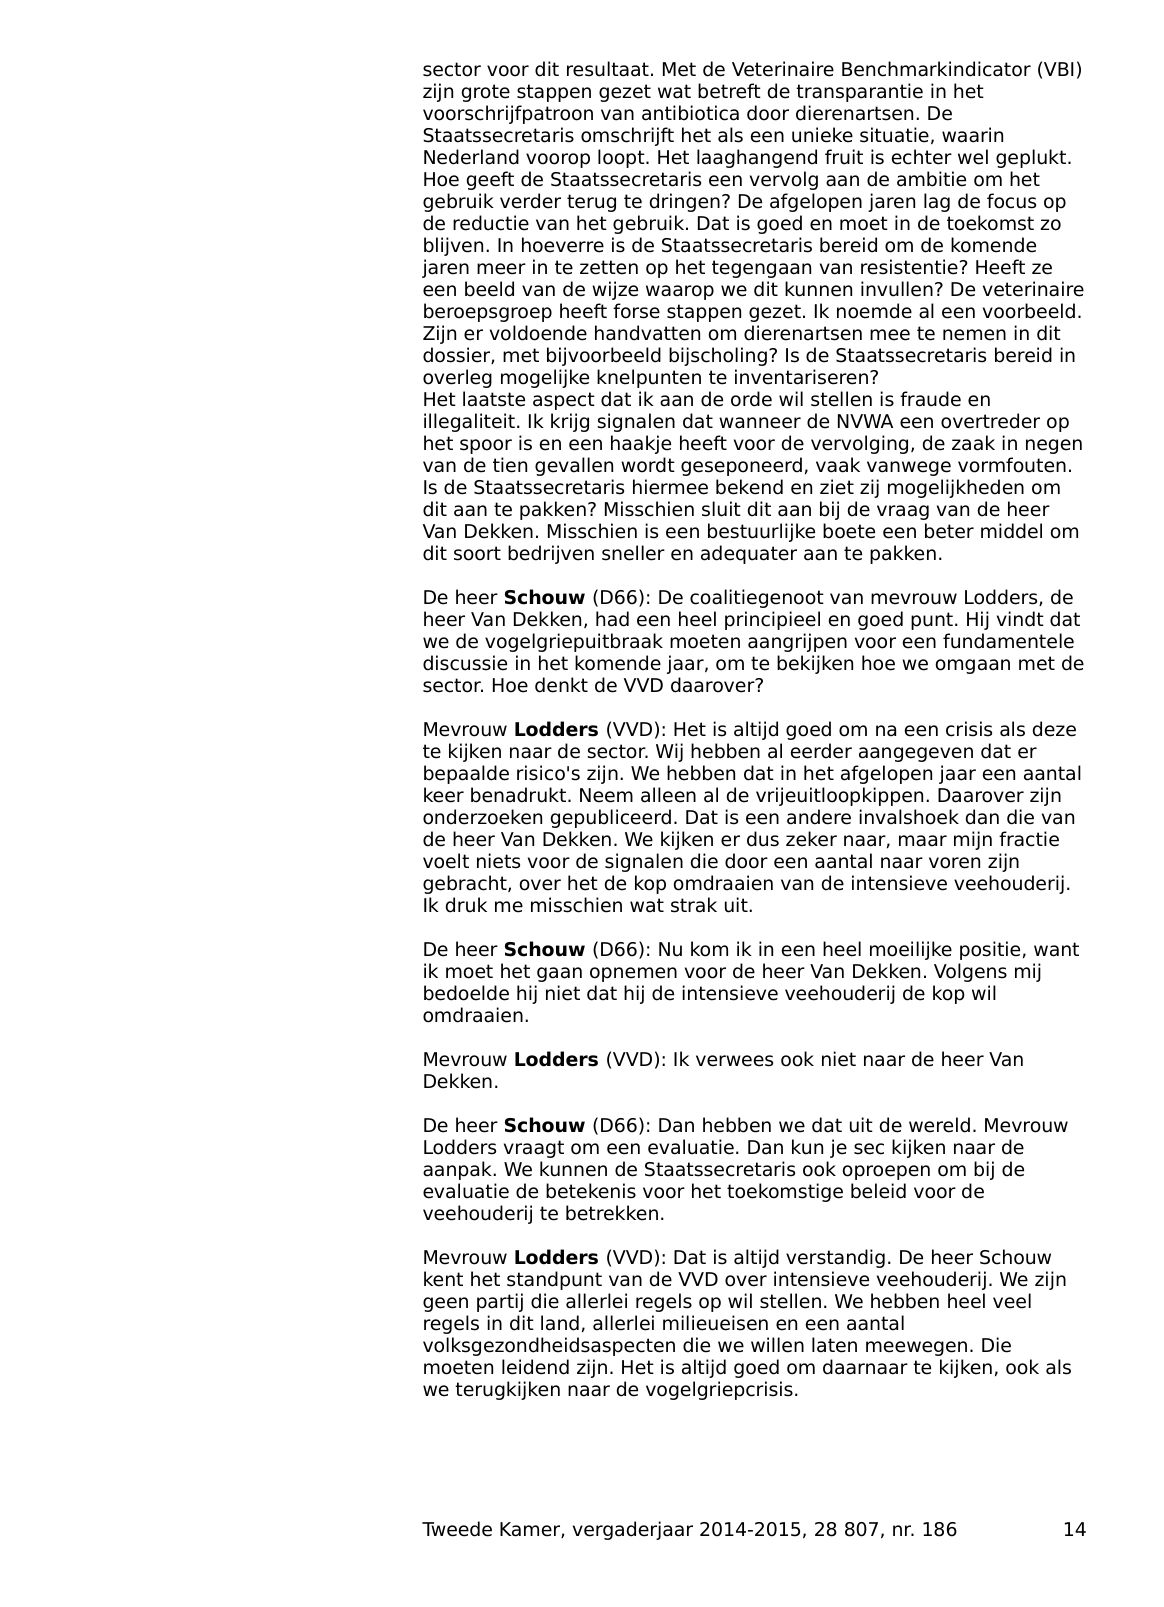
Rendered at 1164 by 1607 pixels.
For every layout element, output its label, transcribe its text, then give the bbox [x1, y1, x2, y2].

text Mevrouw Lodders (VVD): Ik verwees ook niet naar de heer Van Dekken. [422, 1049, 1087, 1093]
text De heer Schouw (D66): Nu kom ik in een heel moeilijke positie, want ik moet het gaan opnemen voor de heer Van Dekken. Volgens mij bedoelde hij niet dat hij de intensieve veehouderij de kop wil omdraaien. [422, 939, 1087, 1027]
text sector voor dit resultaat. Met de Veterinaire Benchmarkindicator (VBI) zijn grote stappen gezet wat betreft de transparantie in het voorschrijfpatroon van antibiotica door dierenartsen. De Staatssecretaris omschrijft het als een unieke situatie, waarin Nederland voorop loopt. Het laaghangend fruit is echter wel geplukt. Hoe geeft de Staatssecretaris een vervolg aan de ambitie om het gebruik verder terug te dringen? De afgelopen jaren lag de focus op de reductie van het gebruik. Dat is goed en moet in de toekomst zo blijven. In hoeverre is de Staatssecretaris bereid om de komende jaren meer in te zetten op het tegengaan van resistentie? Heeft ze een beeld van de wijze waarop we dit kunnen invullen? De veterinaire beroepsgroep heeft forse stappen gezet. Ik noemde al een voorbeeld. Zijn er voldoende handvatten om dierenartsen mee te nemen in dit dossier, met bijvoorbeeld bijscholing? Is de Staatssecretaris bereid in overleg mogelijke knelpunten te inventariseren? [422, 59, 1087, 389]
text De heer Schouw (D66): Dan hebben we dat uit de wereld. Mevrouw Lodders vraagt om een evaluatie. Dan kun je sec kijken naar de aanpak. We kunnen de Staatssecretaris ook oproepen om bij de evaluatie de betekenis voor het toekomstige beleid voor de veehouderij te betrekken. [422, 1115, 1087, 1225]
text De heer Schouw (D66): De coalitiegenoot van mevrouw Lodders, de heer Van Dekken, had een heel principieel en goed punt. Hij vindt dat we de vogelgriepuitbraak moeten aangrijpen voor een fundamentele discussie in het komende jaar, om te bekijken hoe we omgaan met de sector. Hoe denkt de VVD daarover? [422, 587, 1087, 697]
text Mevrouw Lodders (VVD): Het is altijd goed om na een crisis als deze te kijken naar de sector. Wij hebben al eerder aangegeven dat er bepaalde risico's zijn. We hebben dat in het afgelopen jaar een aantal keer benadrukt. Neem alleen al de vrijeuitloopkippen. Daarover zijn onderzoeken gepubliceerd. Dat is een andere invalshoek dan die van de heer Van Dekken. We kijken er dus zeker naar, maar mijn fractie voelt niets voor de signalen die door een aantal naar voren zijn gebracht, over het de kop omdraaien van de intensieve veehouderij. Ik druk me misschien wat strak uit. [422, 719, 1087, 917]
text Het laatste aspect dat ik aan de orde wil stellen is fraude en illegaliteit. Ik krijg signalen dat wanneer de NVWA een overtreder op het spoor is en een haakje heeft voor de vervolging, de zaak in negen van de tien gevallen wordt geseponeerd, vaak vanwege vormfouten. Is de Staatssecretaris hiermee bekend en ziet zij mogelijkheden om dit aan te pakken? Misschien sluit dit aan bij de vraag van de heer Van Dekken. Misschien is een bestuurlijke boete een beter middel om dit soort bedrijven sneller en adequater aan te pakken. [422, 389, 1087, 564]
text Mevrouw Lodders (VVD): Dat is altijd verstandig. De heer Schouw kent het standpunt van de VVD over intensieve veehouderij. We zijn geen partij die allerlei regels op wil stellen. We hebben heel veel regels in dit land, allerlei milieueisen en een aantal volksgezondheidsaspecten die we willen laten meewegen. Die moeten leidend zijn. Het is altijd goed om daarnaar te kijken, ook als we terugkijken naar de vogelgriepcrisis. [422, 1247, 1087, 1401]
